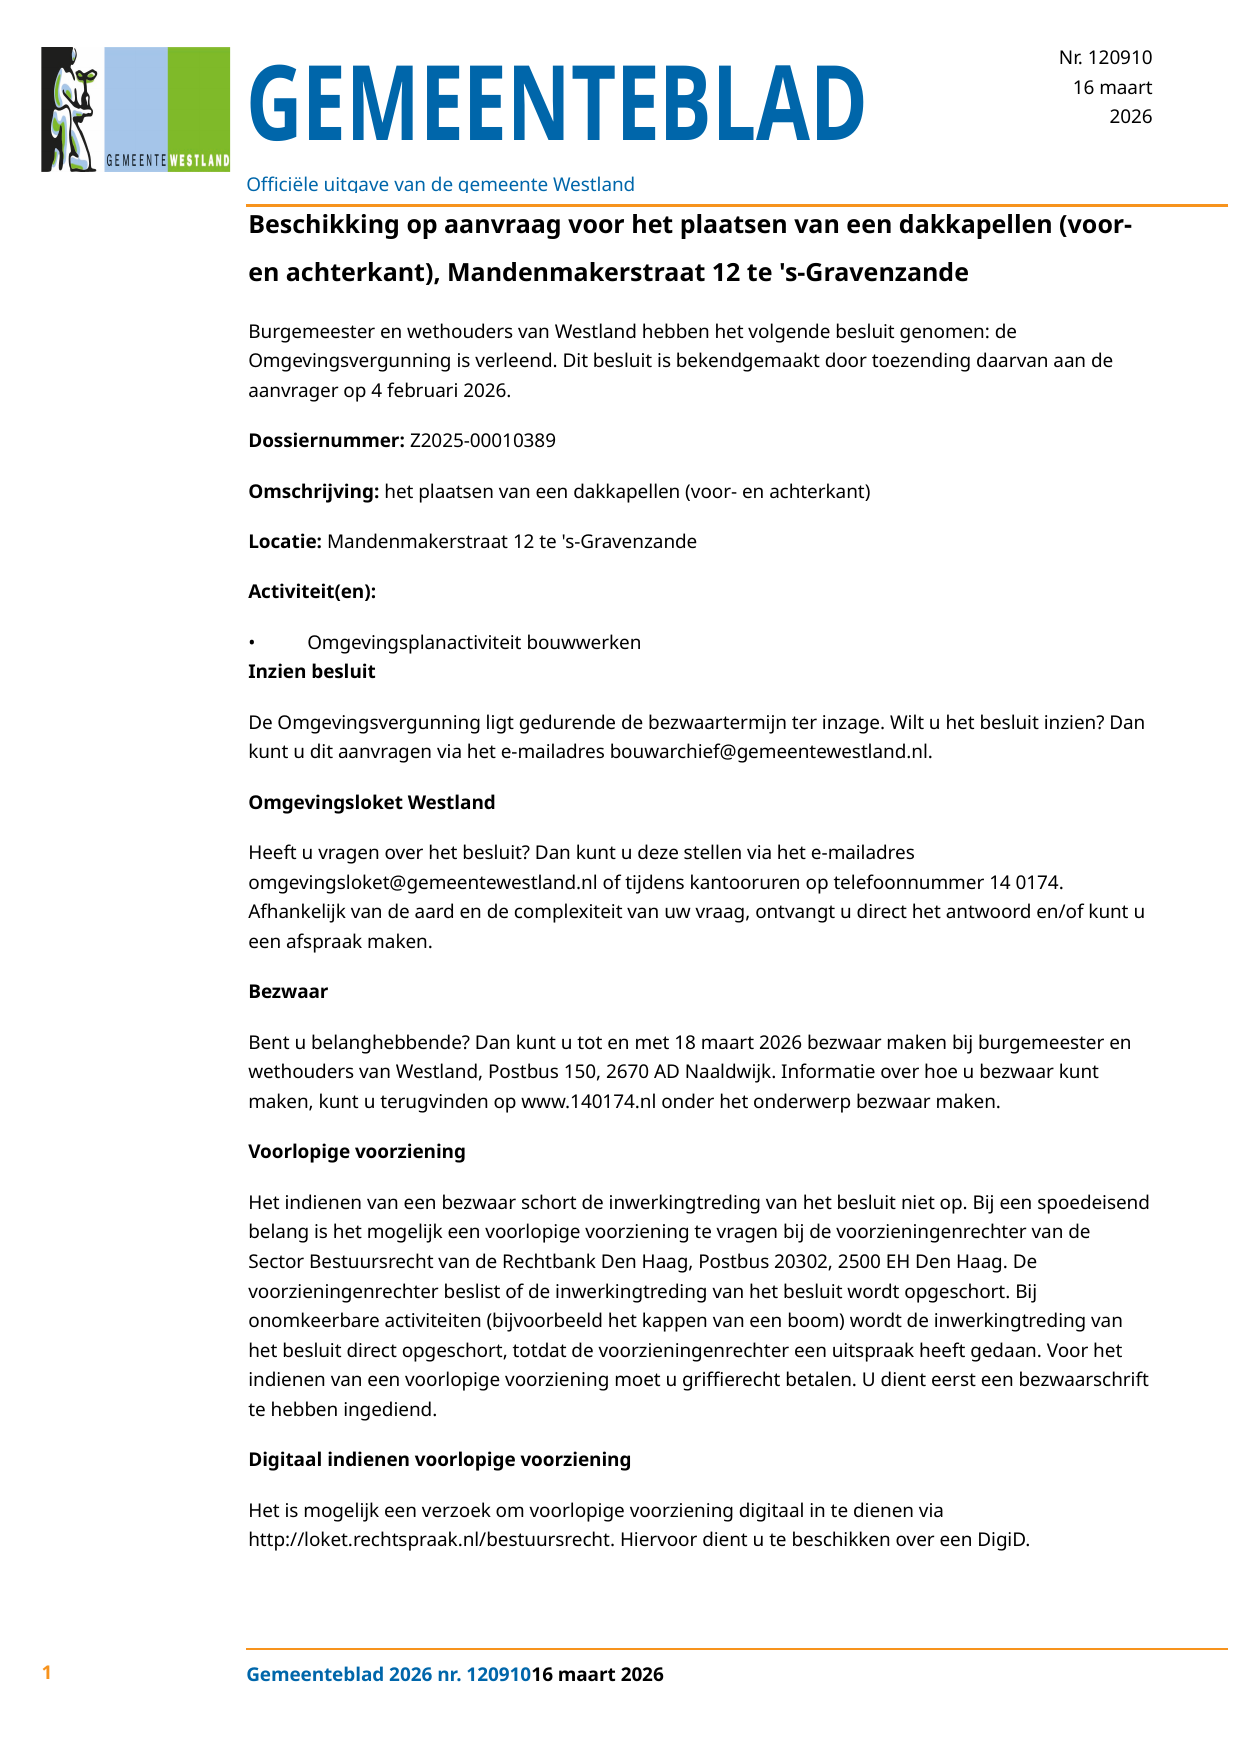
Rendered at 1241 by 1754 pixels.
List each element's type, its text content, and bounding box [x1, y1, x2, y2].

text Heeft u vragen over het besluit? Dan kunt u deze stellen via het e-mailadres omgevingsloket@gemeentewestland.nl of tijdens kantooruren op telefoonnummer 14 0174. Afhankelijk van de aard en de complexiteit van uw vraag, ontvangt u direct het antwoord en/of kunt u een afspraak maken. [248, 839, 1152, 954]
text Bent u belanghebbende? Dan kunt u tot en met 18 maart 2026 bezwaar maken bij burgemeester en wethouders van Westland, Postbus 150, 2670 AD Naaldwijk. Informatie over hoe u bezwaar kunt maken, kunt u terugvinden op www.140174.nl onder het onderwerp bezwaar maken. [248, 1029, 1152, 1114]
text Het is mogelijk een verzoek om voorlopige voorziening digitaal in te dienen via http://loket.rechtspraak.nl/bestuursrecht. Hiervoor dient u te beschikken over een DigiD. [248, 1497, 1152, 1552]
text Bezwaar [248, 979, 1152, 1004]
text Digitaal indienen voorlopige voorziening [248, 1447, 1152, 1472]
text Activiteit(en): [248, 579, 1152, 604]
picture [41, 47, 231, 172]
text Inzien besluit [248, 659, 1152, 684]
list Omgevingsplanactiviteit bouwwerken [248, 629, 1152, 655]
text Burgemeester en wethouders van Westland hebben het volgende besluit genomen: de Omgevingsvergunning is verleend. Dit besluit is bekendgemaakt door toezending daarvan aan de aanvrager op 4 februari 2026. [248, 318, 1152, 403]
text Beschikking op aanvraag voor het plaatsen van een dakkapellen (voor- en achterkant), Mandenmakerstraat 12 te 's-Gravenzande [248, 207, 1152, 288]
text Voorlopige voorziening [248, 1139, 1152, 1164]
text Dossiernummer: Z2025-00010389 [248, 427, 1152, 453]
text De Omgevingsvergunning ligt gedurende de bezwaartermijn ter inzage. Wilt u het besluit inzien? Dan kunt u dit aanvragen via het e-mailadres bouwarchief@gemeentewestland.nl. [248, 709, 1152, 764]
text Omgevingsloket Westland [248, 789, 1152, 815]
text Omschrijving: het plaatsen van een dakkapellen (voor- en achterkant) [248, 478, 1152, 504]
text Het indienen van een bezwaar schort de inwerkingtreding van het besluit niet op. Bij een spoedeisend belang is het mogelijk een voorlopige voorziening te vragen bij de voorzieningenrechter van de Sector Bestuursrecht van de Rechtbank Den Haag, Postbus 20302, 2500 EH Den Haag. De voorzieningenrechter beslist of de inwerkingtreding van het besluit wordt opgeschort. Bij onomkeerbare activiteiten (bijvoorbeeld het kappen van een boom) wordt de inwerkingtreding van het besluit direct opgeschort, totdat de voorzieningenrechter een uitspraak heeft gedaan. Voor het indienen van een voorlopige voorziening moet u griffierecht betalen. U dient eerst een bezwaarschrift te hebben ingediend. [248, 1189, 1152, 1422]
text Locatie: Mandenmakerstraat 12 te 's-Gravenzande [248, 528, 1152, 554]
